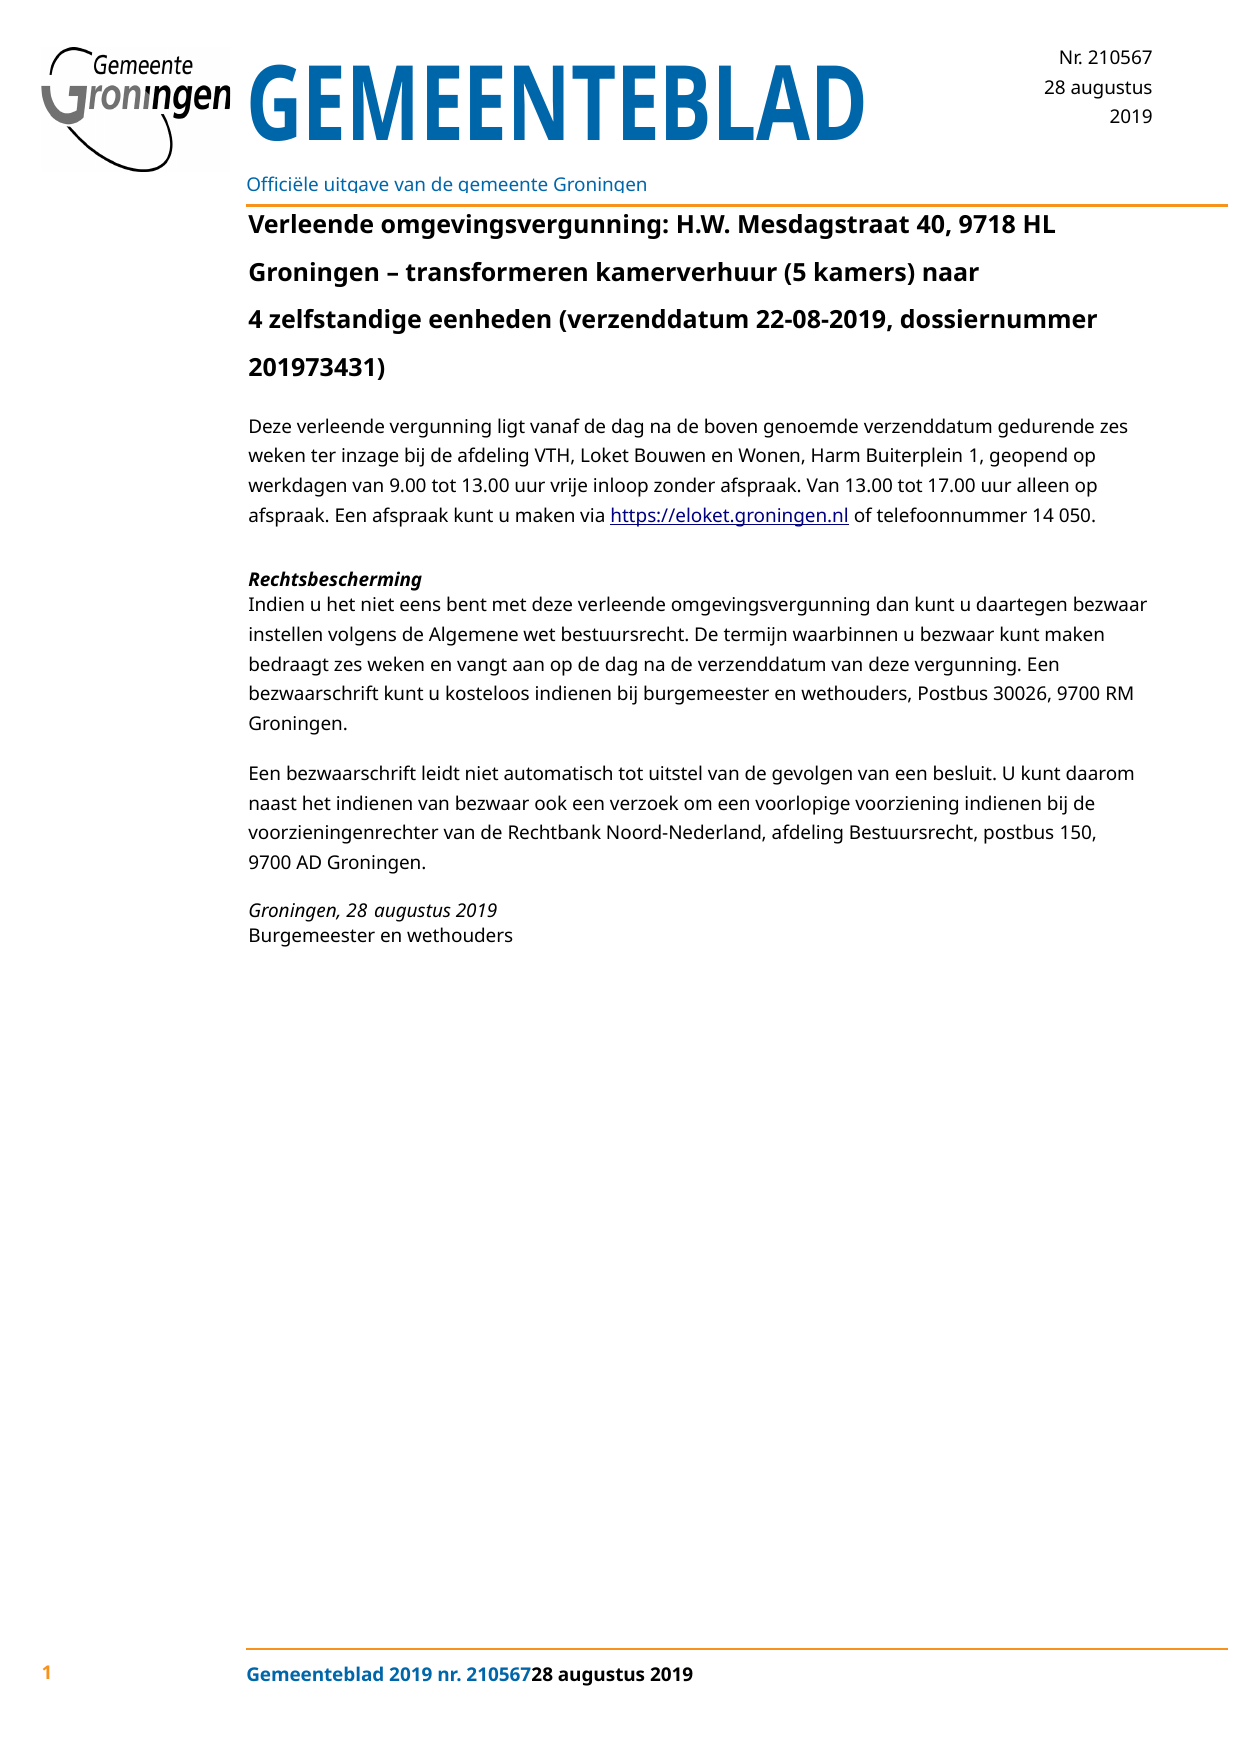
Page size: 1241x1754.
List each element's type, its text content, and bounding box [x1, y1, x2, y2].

text Groningen, 28 augustus 2019 [248, 897, 1152, 923]
text Een bezwaarschrift leidt niet automatisch tot uitstel van de gevolgen van een besluit. U kunt daarom naast het indienen van bezwaar ook een verzoek om een voorlopige voorziening indienen bij de voorzieningenrechter van de Rechtbank Noord-Nederland, afdeling Bestuursrecht, postbus 150, 9700 AD Groningen. [248, 760, 1152, 875]
text Burgemeester en wethouders [248, 923, 1152, 948]
text Rechtsbescherming [248, 566, 1152, 592]
picture [41, 47, 231, 172]
text Deze verleende vergunning ligt vanaf de dag na de boven genoemde verzenddatum gedurende zes weken ter inzage bij de afdeling VTH, Loket Bouwen en Wonen, Harm Buiterplein 1, geopend op werkdagen van 9.00 tot 13.00 uur vrije inloop zonder afspraak. Van 13.00 tot 17.00 uur alleen op afspraak. Een afspraak kunt u maken via https://eloket.groningen.nl of telefoonnummer 14 050. [248, 413, 1152, 528]
text Verleende omgevingsvergunning: H.W. Mesdagstraat 40, 9718 HL Groningen – transformeren kamerverhuur (5 kamers) naar 4 zelfstandige eenheden (verzenddatum 22-08-2019, dossiernummer 201973431) [248, 207, 1152, 384]
text Indien u het niet eens bent met deze verleende omgevingsvergunning dan kunt u daartegen bezwaar instellen volgens de Algemene wet bestuursrecht. De termijn waarbinnen u bezwaar kunt maken bedraagt zes weken en vangt aan op de dag na de verzenddatum van deze vergunning. Een bezwaarschrift kunt u kosteloos indienen bij burgemeester en wethouders, Postbus 30026, 9700 RM Groningen. [248, 592, 1152, 736]
